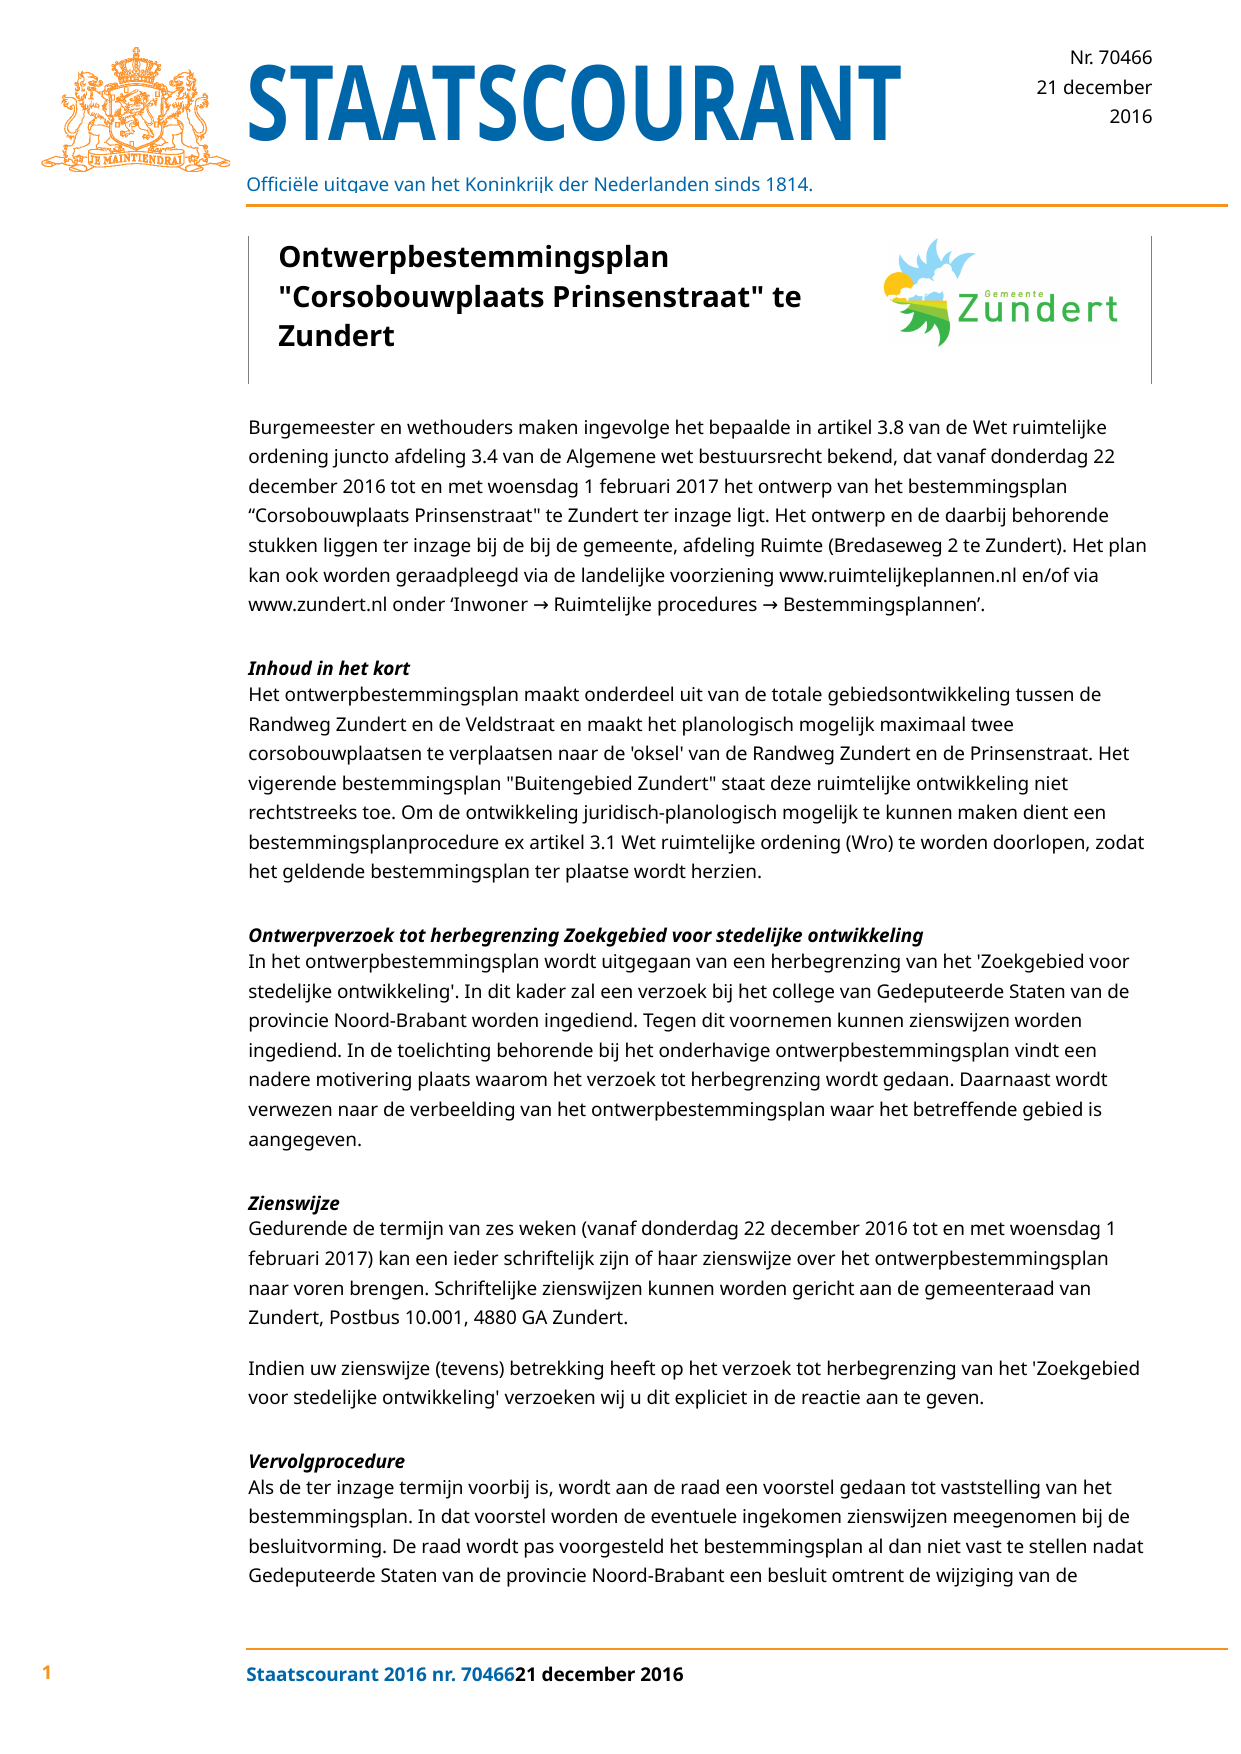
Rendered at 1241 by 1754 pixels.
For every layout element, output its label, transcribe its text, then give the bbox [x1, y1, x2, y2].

table_header [850, 236, 1151, 384]
table_header Ontwerpbestemmingsplan "Corsobouwplaats Prinsenstraat" te Zundert [249, 236, 850, 384]
text Gedurende de termijn van zes weken (vanaf donderdag 22 december 2016 tot en met woensdag 1 februari 2017) kan een ieder schriftelijk zijn of haar zienswijze over het ontwerpbestemmingsplan naar voren brengen. Schriftelijke zienswijzen kunnen worden gericht aan de gemeenteraad van Zundert, Postbus 10.001, 4880 GA Zundert. [248, 1216, 1152, 1330]
text Als de ter inzage termijn voorbij is, wordt aan de raad een voorstel gedaan tot vaststelling van het bestemmingsplan. In dat voorstel worden de eventuele ingekomen zienswijzen meegenomen bij de besluitvorming. De raad wordt pas voorgesteld het bestemmingsplan al dan niet vast te stellen nadat Gedeputeerde Staten van de provincie Noord-Brabant een besluit omtrent de wijziging van de [248, 1474, 1152, 1588]
text Inhoud in het kort [248, 655, 1152, 681]
picture [41, 47, 231, 172]
text Het ontwerpbestemmingsplan maakt onderdeel uit van de totale gebiedsontwikkeling tussen de Randweg Zundert en de Veldstraat en maakt het planologisch mogelijk maximaal twee corsobouwplaatsen te verplaatsen naar de 'oksel' van de Randweg Zundert en de Prinsenstraat. Het vigerende bestemmingsplan "Buitengebied Zundert" staat deze ruimtelijke ontwikkeling niet rechtstreeks toe. Om de ontwikkeling juridisch-planologisch mogelijk te kunnen maken dient een bestemmingsplanprocedure ex artikel 3.1 Wet ruimtelijke ordening (Wro) te worden doorlopen, zodat het geldende bestemmingsplan ter plaatse wordt herzien. [248, 681, 1152, 884]
text Burgemeester en wethouders maken ingevolge het bepaalde in artikel 3.8 van de Wet ruimtelijke ordening juncto afdeling 3.4 van de Algemene wet bestuursrecht bekend, dat vanaf donderdag 22 december 2016 tot en met woensdag 1 februari 2017 het ontwerp van het bestemmingsplan “Corsobouwplaats Prinsenstraat" te Zundert ter inzage ligt. Het ontwerp en de daarbij behorende stukken liggen ter inzage bij de bij de gemeente, afdeling Ruimte (Bredaseweg 2 te Zundert). Het plan kan ook worden geraadpleegd via de landelijke voorziening www.ruimtelijkeplannen.nl en/of via www.zundert.nl onder ‘Inwoner → Ruimtelijke procedures → Bestemmingsplannen’. [248, 414, 1152, 617]
text Indien uw zienswijze (tevens) betrekking heeft op het verzoek tot herbegrenzing van het 'Zoekgebied voor stedelijke ontwikkeling' verzoeken wij u dit expliciet in de reactie aan te geven. [248, 1355, 1152, 1410]
text Vervolgprocedure [248, 1448, 1152, 1474]
text In het ontwerpbestemmingsplan wordt uitgegaan van een herbegrenzing van het 'Zoekgebied voor stedelijke ontwikkeling'. In dit kader zal een verzoek bij het college van Gedeputeerde Staten van de provincie Noord-Brabant worden ingediend. Tegen dit voornemen kunnen zienswijzen worden ingediend. In de toelichting behorende bij het onderhavige ontwerpbestemmingsplan vindt een nadere motivering plaats waarom het verzoek tot herbegrenzing wordt gedaan. Daarnaast wordt verwezen naar de verbeelding van het ontwerpbestemmingsplan waar het betreffende gebied is aangegeven. [248, 948, 1152, 1152]
picture [882, 236, 1119, 348]
text Ontwerpverzoek tot herbegrenzing Zoekgebied voor stedelijke ontwikkeling [248, 923, 1152, 948]
text Zienswijze [248, 1190, 1152, 1216]
